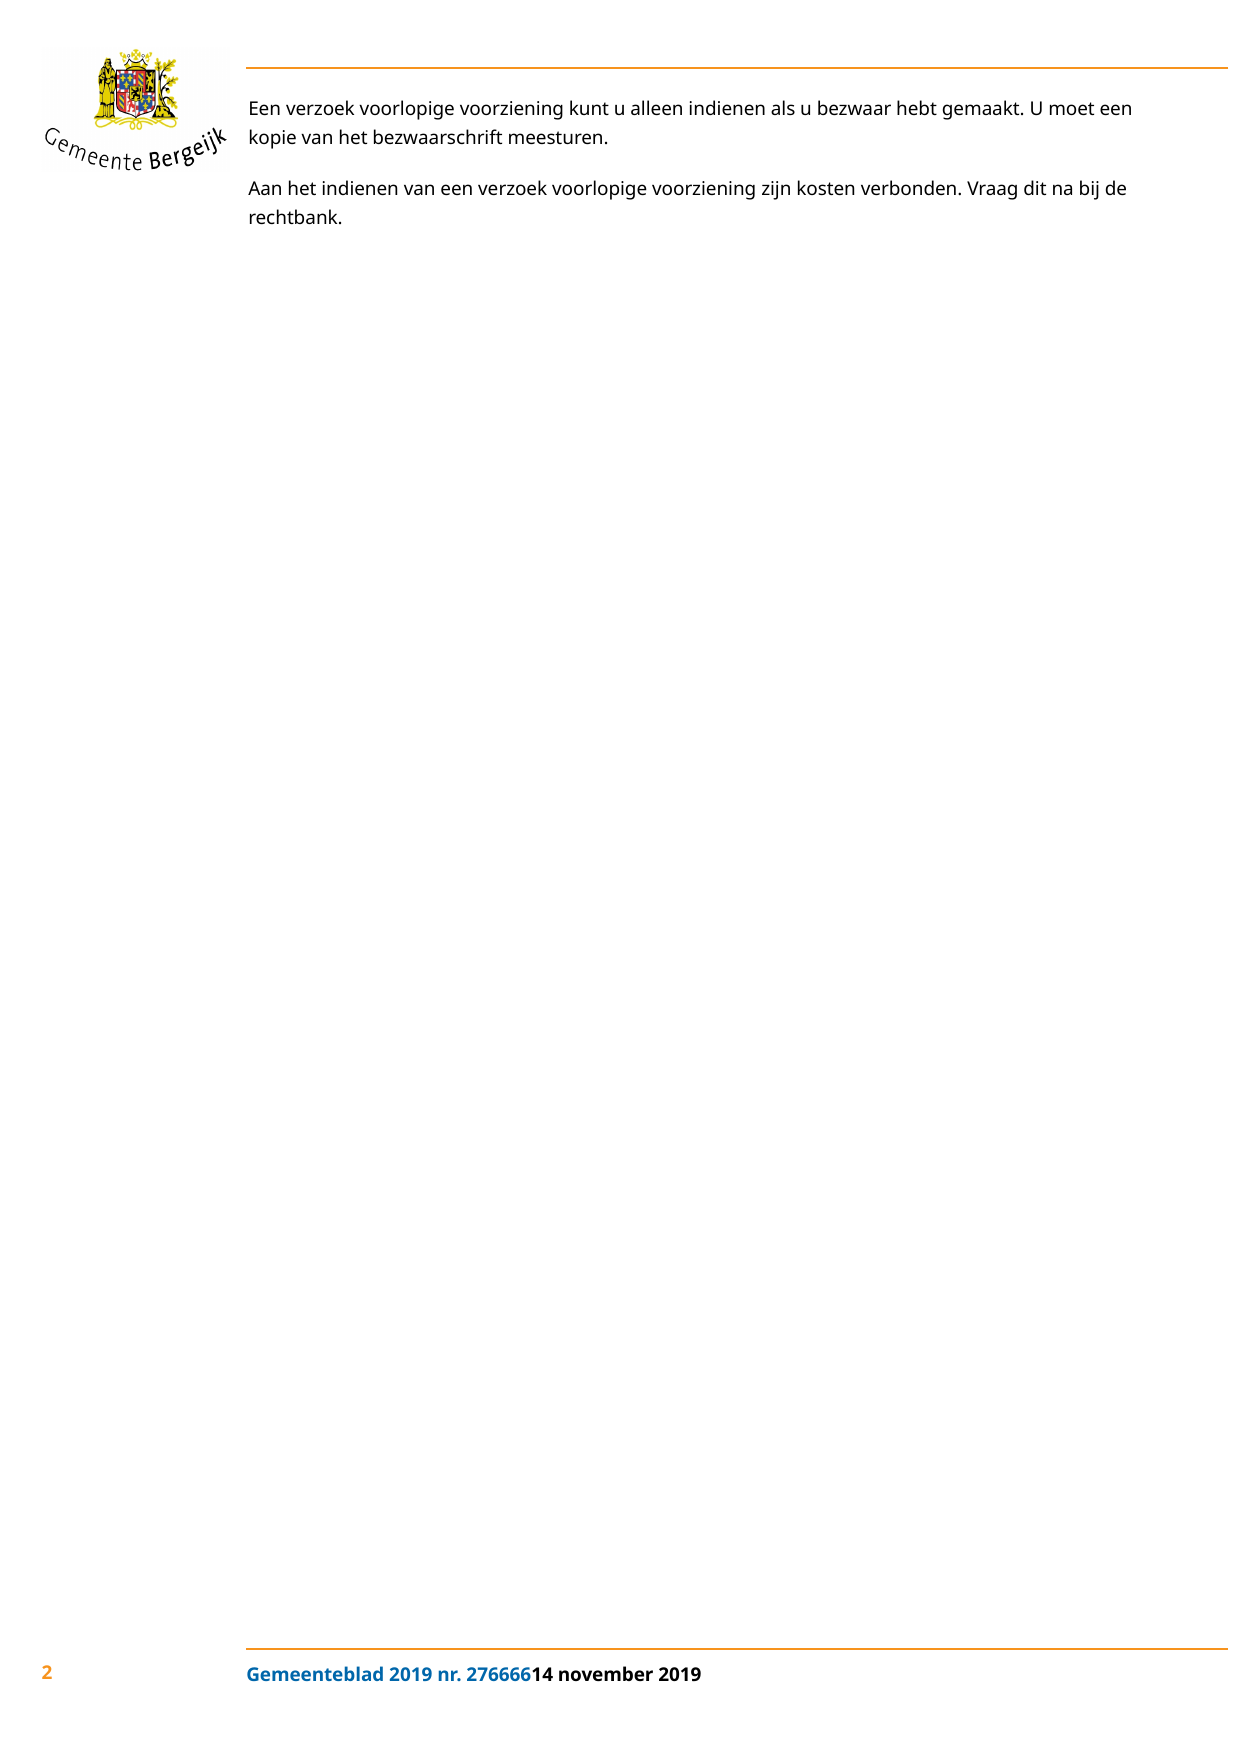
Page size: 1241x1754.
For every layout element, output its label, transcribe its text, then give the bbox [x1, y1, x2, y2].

picture [41, 47, 231, 172]
text Een verzoek voorlopige voorziening kunt u alleen indienen als u bezwaar hebt gemaakt. U moet een kopie van het bezwaarschrift meesturen. [248, 95, 1152, 150]
text Aan het indienen van een verzoek voorlopige voorziening zijn kosten verbonden. Vraag dit na bij de rechtbank. [248, 175, 1152, 230]
